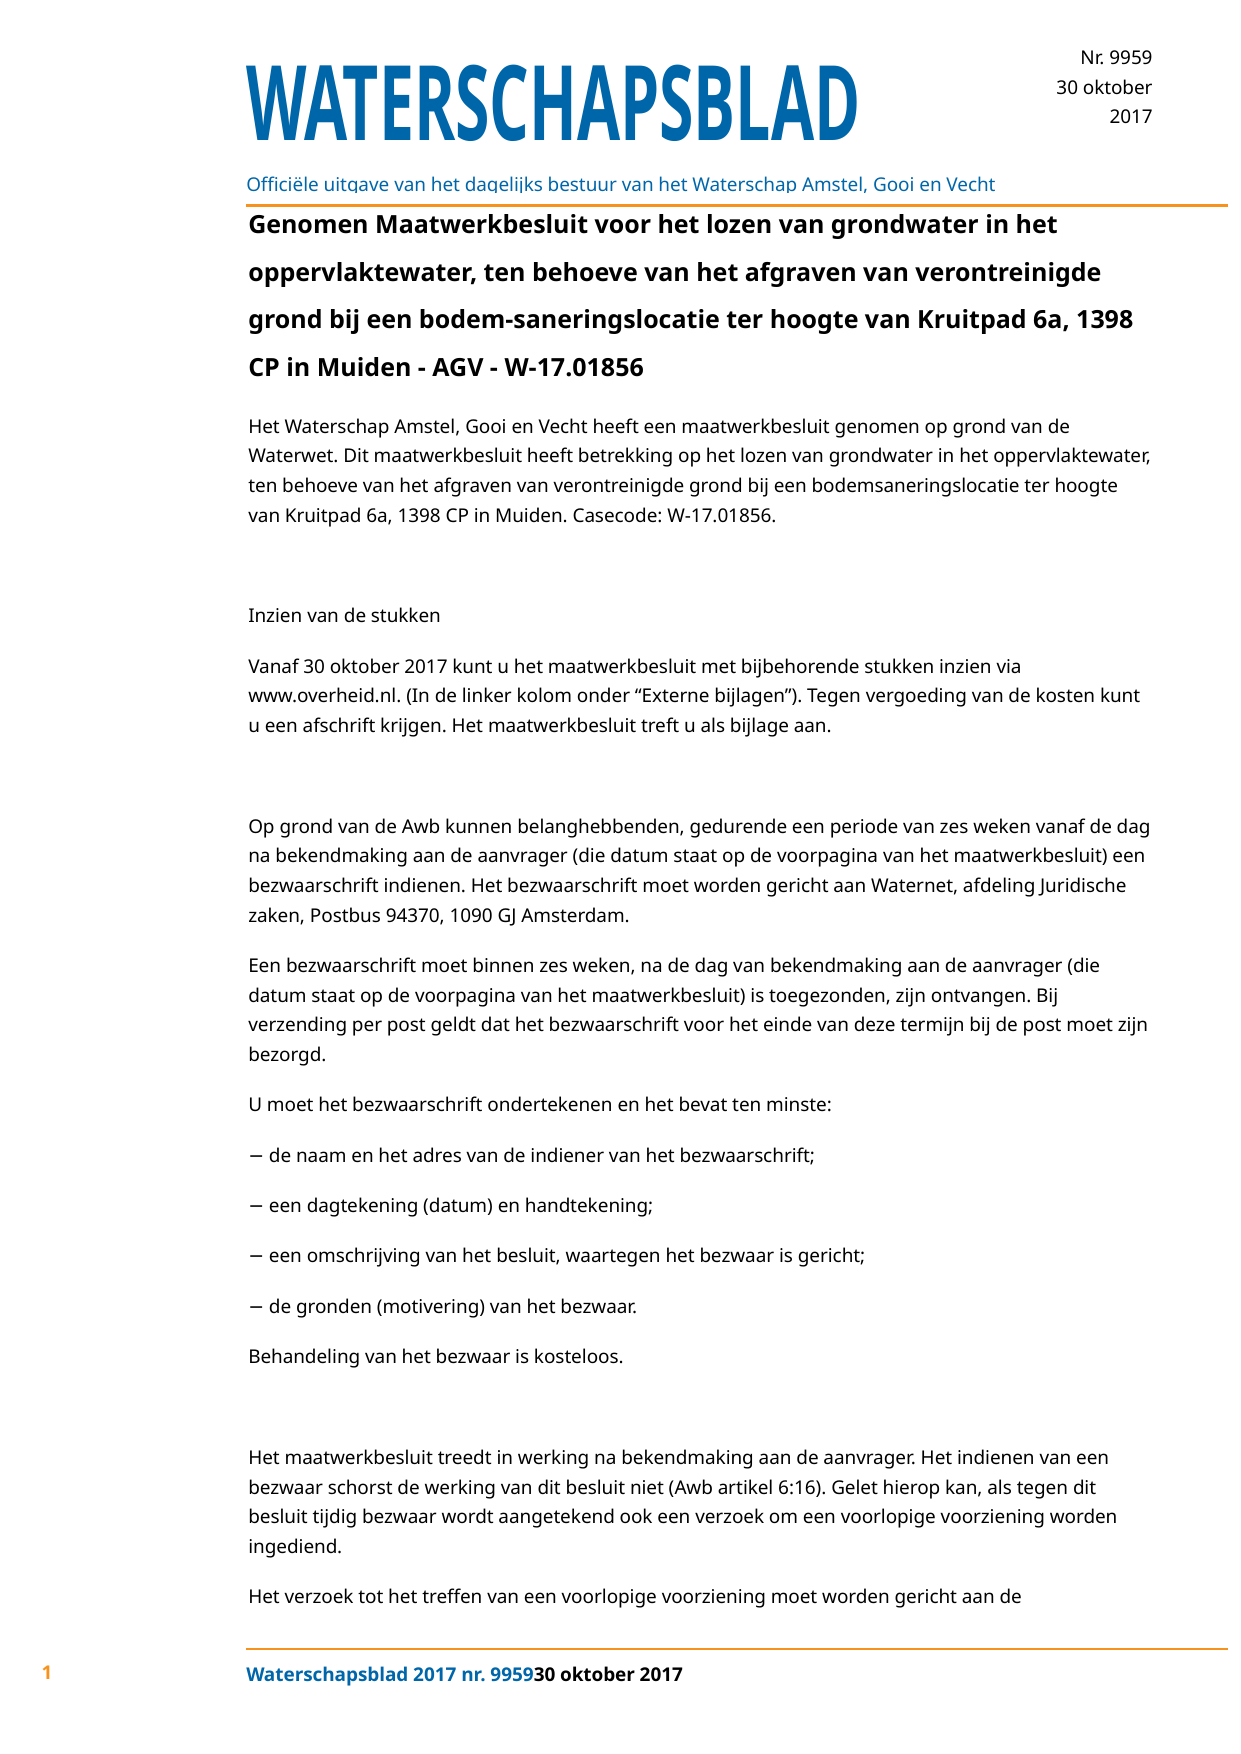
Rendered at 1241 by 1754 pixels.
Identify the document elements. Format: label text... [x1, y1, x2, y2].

text Het verzoek tot het treffen van een voorlopige voorziening moet worden gericht aan de [248, 1583, 1152, 1609]
text Het Waterschap Amstel, Gooi en Vecht heeft een maatwerkbesluit genomen op grond van de Waterwet. Dit maatwerkbesluit heeft betrekking op het lozen van grondwater in het oppervlaktewater, ten behoeve van het afgraven van verontreinigde grond bij een bodemsaneringslocatie ter hoogte van Kruitpad 6a, 1398 CP in Muiden. Casecode: W-17.01856. [248, 413, 1152, 528]
text − een dagtekening (datum) en handtekening; [248, 1192, 1152, 1218]
text Genomen Maatwerkbesluit voor het lozen van grondwater in het oppervlaktewater, ten behoeve van het afgraven van verontreinigde grond bij een bodem-saneringslocatie ter hoogte van Kruitpad 6a, 1398 CP in Muiden - AGV - W-17.01856 [248, 207, 1152, 384]
text Op grond van de Awb kunnen belanghebbenden, gedurende een periode van zes weken vanaf de dag na bekendmaking aan de aanvrager (die datum staat op de voorpagina van het maatwerkbesluit) een bezwaarschrift indienen. Het bezwaarschrift moet worden gericht aan Waternet, afdeling Juridische zaken, Postbus 94370, 1090 GJ Amsterdam. [248, 813, 1152, 928]
text Vanaf 30 oktober 2017 kunt u het maatwerkbesluit met bijbehorende stukken inzien via www.overheid.nl. (In de linker kolom onder “Externe bijlagen”). Tegen vergoeding van de kosten kunt u een afschrift krijgen. Het maatwerkbesluit treft u als bijlage aan. [248, 653, 1152, 738]
text − een omschrijving van het besluit, waartegen het bezwaar is gericht; [248, 1243, 1152, 1268]
text Behandeling van het bezwaar is kosteloos. [248, 1343, 1152, 1369]
text − de naam en het adres van de indiener van het bezwaarschrift; [248, 1142, 1152, 1168]
picture [41, 47, 231, 172]
text U moet het bezwaarschrift ondertekenen en het bevat ten minste: [248, 1091, 1152, 1117]
text Het maatwerkbesluit treedt in werking na bekendmaking aan de aanvrager. Het indienen van een bezwaar schorst de werking van dit besluit niet (Awb artikel 6:16). Gelet hierop kan, als tegen dit besluit tijdig bezwaar wordt aangetekend ook een verzoek om een voorlopige voorziening worden ingediend. [248, 1444, 1152, 1559]
text Een bezwaarschrift moet binnen zes weken, na de dag van bekendmaking aan de aanvrager (die datum staat op de voorpagina van het maatwerkbesluit) is toegezonden, zijn ontvangen. Bij verzending per post geldt dat het bezwaarschrift voor het einde van deze termijn bij de post moet zijn bezorgd. [248, 952, 1152, 1067]
text − de gronden (motivering) van het bezwaar. [248, 1293, 1152, 1319]
text Inzien van de stukken [248, 603, 1152, 628]
